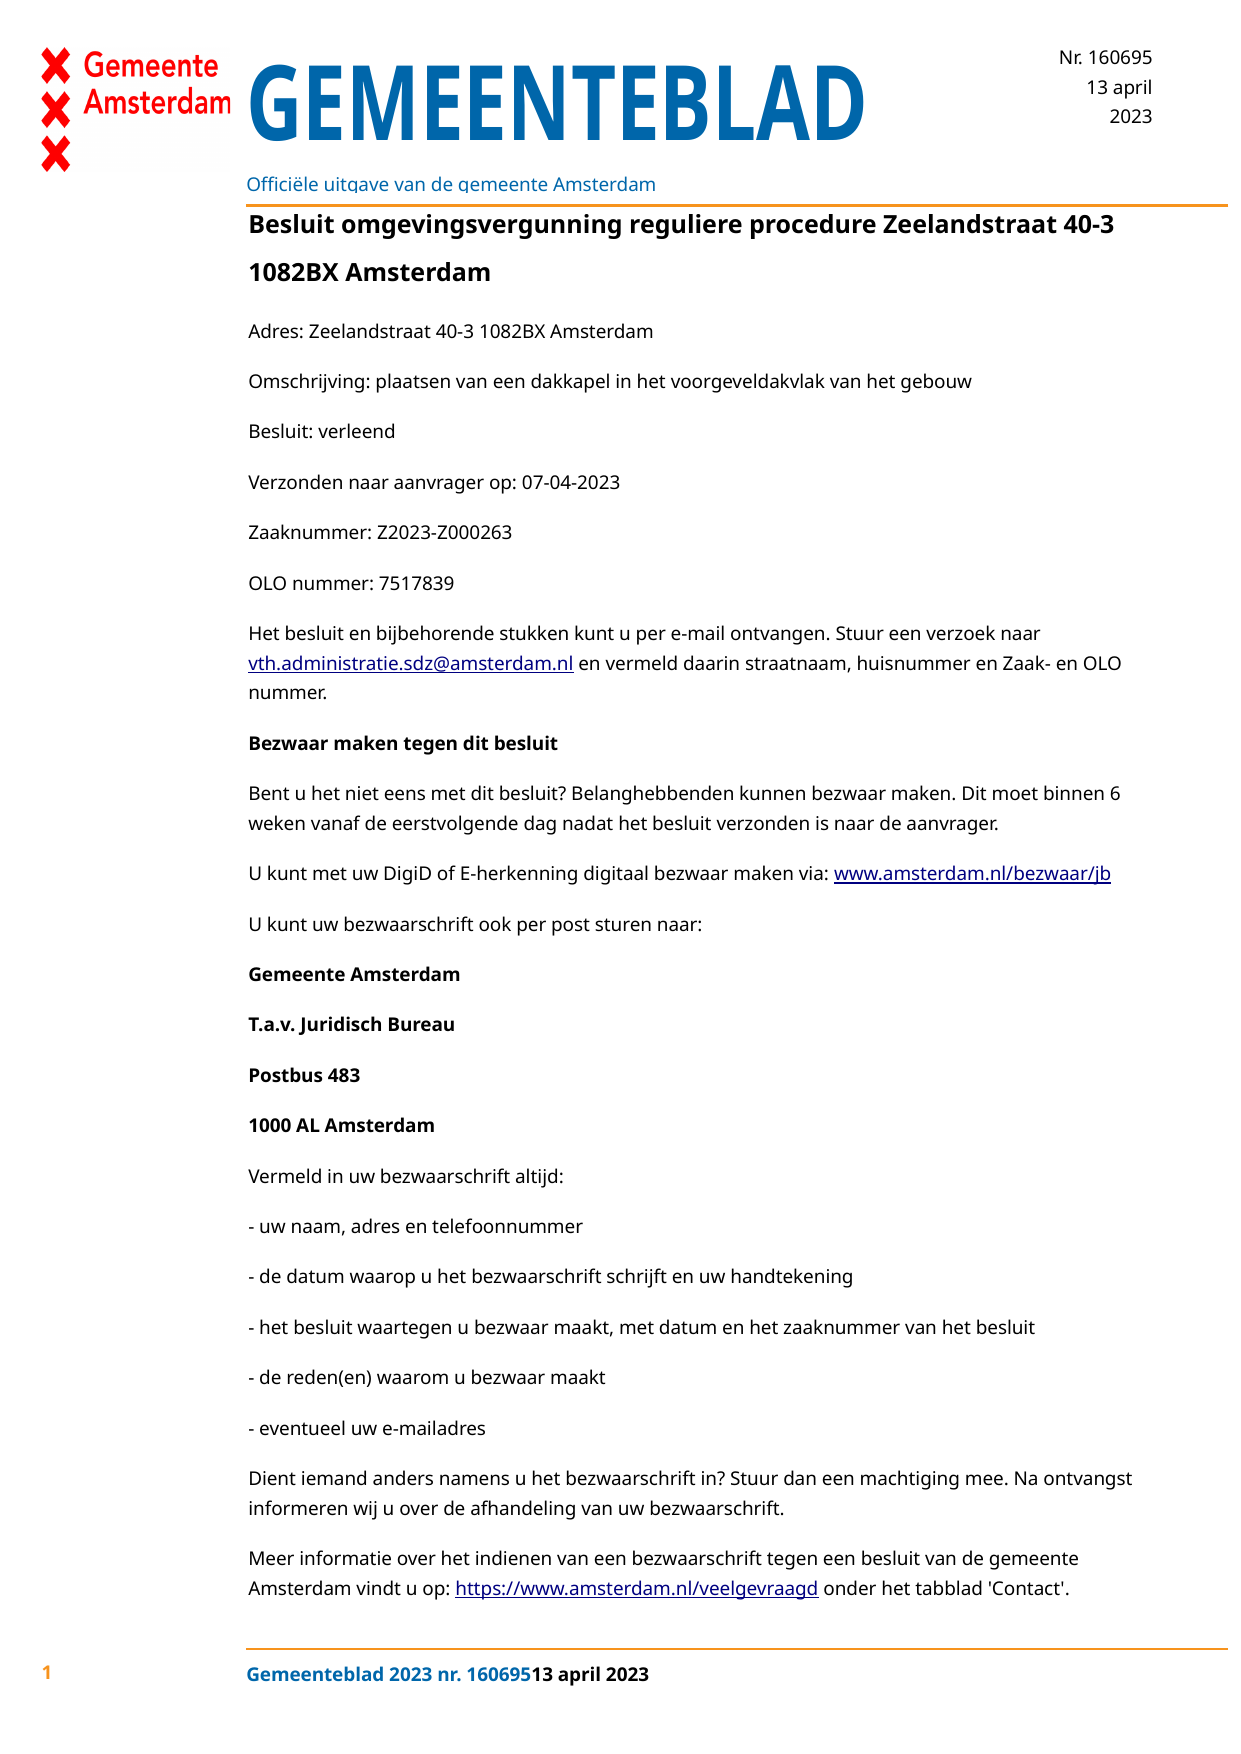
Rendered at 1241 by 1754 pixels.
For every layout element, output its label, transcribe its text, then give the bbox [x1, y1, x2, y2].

text Zaaknummer: Z2023-Z000263 [248, 519, 1152, 545]
text U kunt uw bezwaarschrift ook per post sturen naar: [248, 911, 1152, 937]
text - de datum waarop u het bezwaarschrift schrijft en uw handtekening [248, 1264, 1152, 1289]
text Omschrijving: plaatsen van een dakkapel in het voorgeveldakvlak van het gebouw [248, 368, 1152, 394]
text T.a.v. Juridisch Bureau [248, 1012, 1152, 1037]
text Besluit: verleend [248, 419, 1152, 444]
text - de reden(en) waarom u bezwaar maakt [248, 1364, 1152, 1390]
text Besluit omgevingsvergunning reguliere procedure Zeelandstraat 40-3 1082BX Amsterdam [248, 207, 1152, 288]
text Het besluit en bijbehorende stukken kunt u per e-mail ontvangen. Stuur een verzoek naar vth.administratie.sdz@amsterdam.nl en vermeld daarin straatnaam, huisnummer en Zaak- en OLO nummer. [248, 620, 1152, 705]
text Postbus 483 [248, 1062, 1152, 1088]
text Adres: Zeelandstraat 40-3 1082BX Amsterdam [248, 318, 1152, 344]
picture [41, 47, 231, 172]
text - eventueel uw e-mailadres [248, 1415, 1152, 1441]
text Gemeente Amsterdam [248, 961, 1152, 987]
text U kunt met uw DigiD of E-herkenning digitaal bezwaar maken via: www.amsterdam.nl/bezwaar/jb [248, 860, 1152, 886]
text OLO nummer: 7517839 [248, 570, 1152, 596]
text Bent u het niet eens met dit besluit? Belanghebbenden kunnen bezwaar maken. Dit moet binnen 6 weken vanaf de eerstvolgende dag nadat het besluit verzonden is naar de aanvrager. [248, 780, 1152, 836]
text Dient iemand anders namens u het bezwaarschrift in? Stuur dan een machtiging mee. Na ontvangst informeren wij u over de afhandeling van uw bezwaarschrift. [248, 1465, 1152, 1521]
text - het besluit waartegen u bezwaar maakt, met datum en het zaaknummer van het besluit [248, 1314, 1152, 1340]
text - uw naam, adres en telefoonnummer [248, 1213, 1152, 1239]
text Vermeld in uw bezwaarschrift altijd: [248, 1163, 1152, 1189]
text 1000 AL Amsterdam [248, 1112, 1152, 1138]
text Meer informatie over het indienen van een bezwaarschrift tegen een besluit van de gemeente Amsterdam vindt u op: https://www.amsterdam.nl/veelgevraagd onder het tabblad 'Contact'. [248, 1545, 1152, 1601]
text Verzonden naar aanvrager op: 07-04-2023 [248, 469, 1152, 495]
text Bezwaar maken tegen dit besluit [248, 730, 1152, 756]
